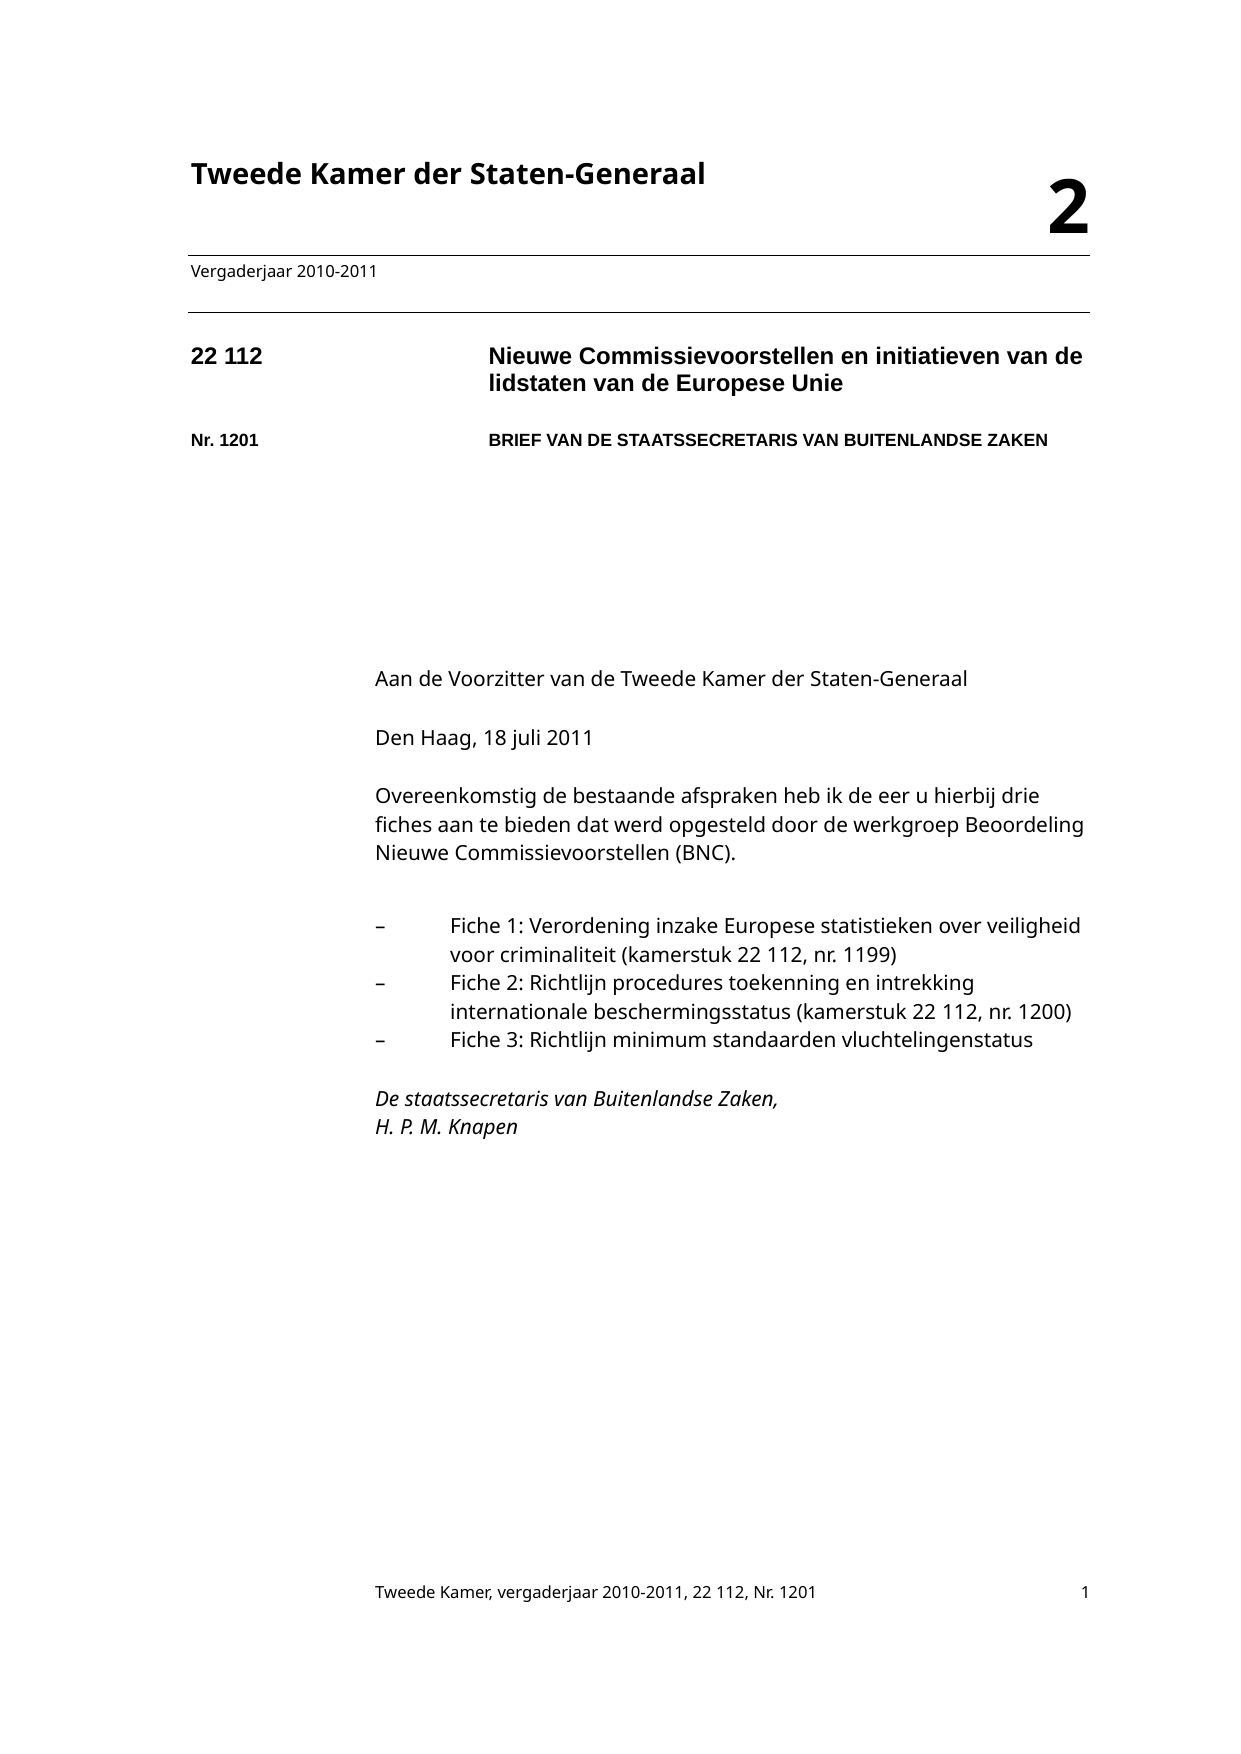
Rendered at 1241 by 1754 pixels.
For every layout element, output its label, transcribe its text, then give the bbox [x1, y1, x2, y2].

table_cell 22 112 [188, 339, 485, 427]
table_cell [485, 256, 1090, 312]
table_cell Nieuwe Commissievoorstellen en initiatieven van de lidstaten van de Europese Unie [485, 339, 1090, 427]
table_cell BRIEF VAN DE STAATSSECRETARIS VAN BUITENLANDSE ZAKEN [485, 427, 1090, 546]
text De staatssecretaris van Buitenlandse Zaken, [375, 1084, 1090, 1112]
table_cell Vergaderjaar 2010-2011 [188, 256, 485, 312]
text Den Haag, 18 juli 2011 [375, 723, 1090, 751]
list Fiche 1: Verordening inzake Europese statistieken over veiligheid voor criminaliteit (kamerstuk 22 112, nr. 1199) [375, 912, 1090, 968]
text H. P. M. Knapen [375, 1112, 1090, 1141]
text Overeenkomstig de bestaande afspraken heb ik de eer u hierbij drie fiches aan te bieden dat werd opgesteld door de werkgroep Beoordeling Nieuwe Commissievoorstellen (BNC). [375, 781, 1090, 867]
table_cell [188, 313, 485, 339]
text Aan de Voorzitter van de Tweede Kamer der Staten-Generaal [375, 664, 1090, 693]
list Fiche 3: Richtlijn minimum standaarden vluchtelingenstatus [375, 1025, 1090, 1054]
list Fiche 2: Richtlijn procedures toekenning en intrekking internationale beschermingsstatus (kamerstuk 22 112, nr. 1200) [375, 968, 1090, 1025]
table_cell [485, 313, 1090, 339]
table_header Tweede Kamer der Staten-Generaal [188, 150, 909, 255]
table_cell Nr. 1201 [188, 427, 485, 546]
table_header 2 [910, 150, 1090, 255]
